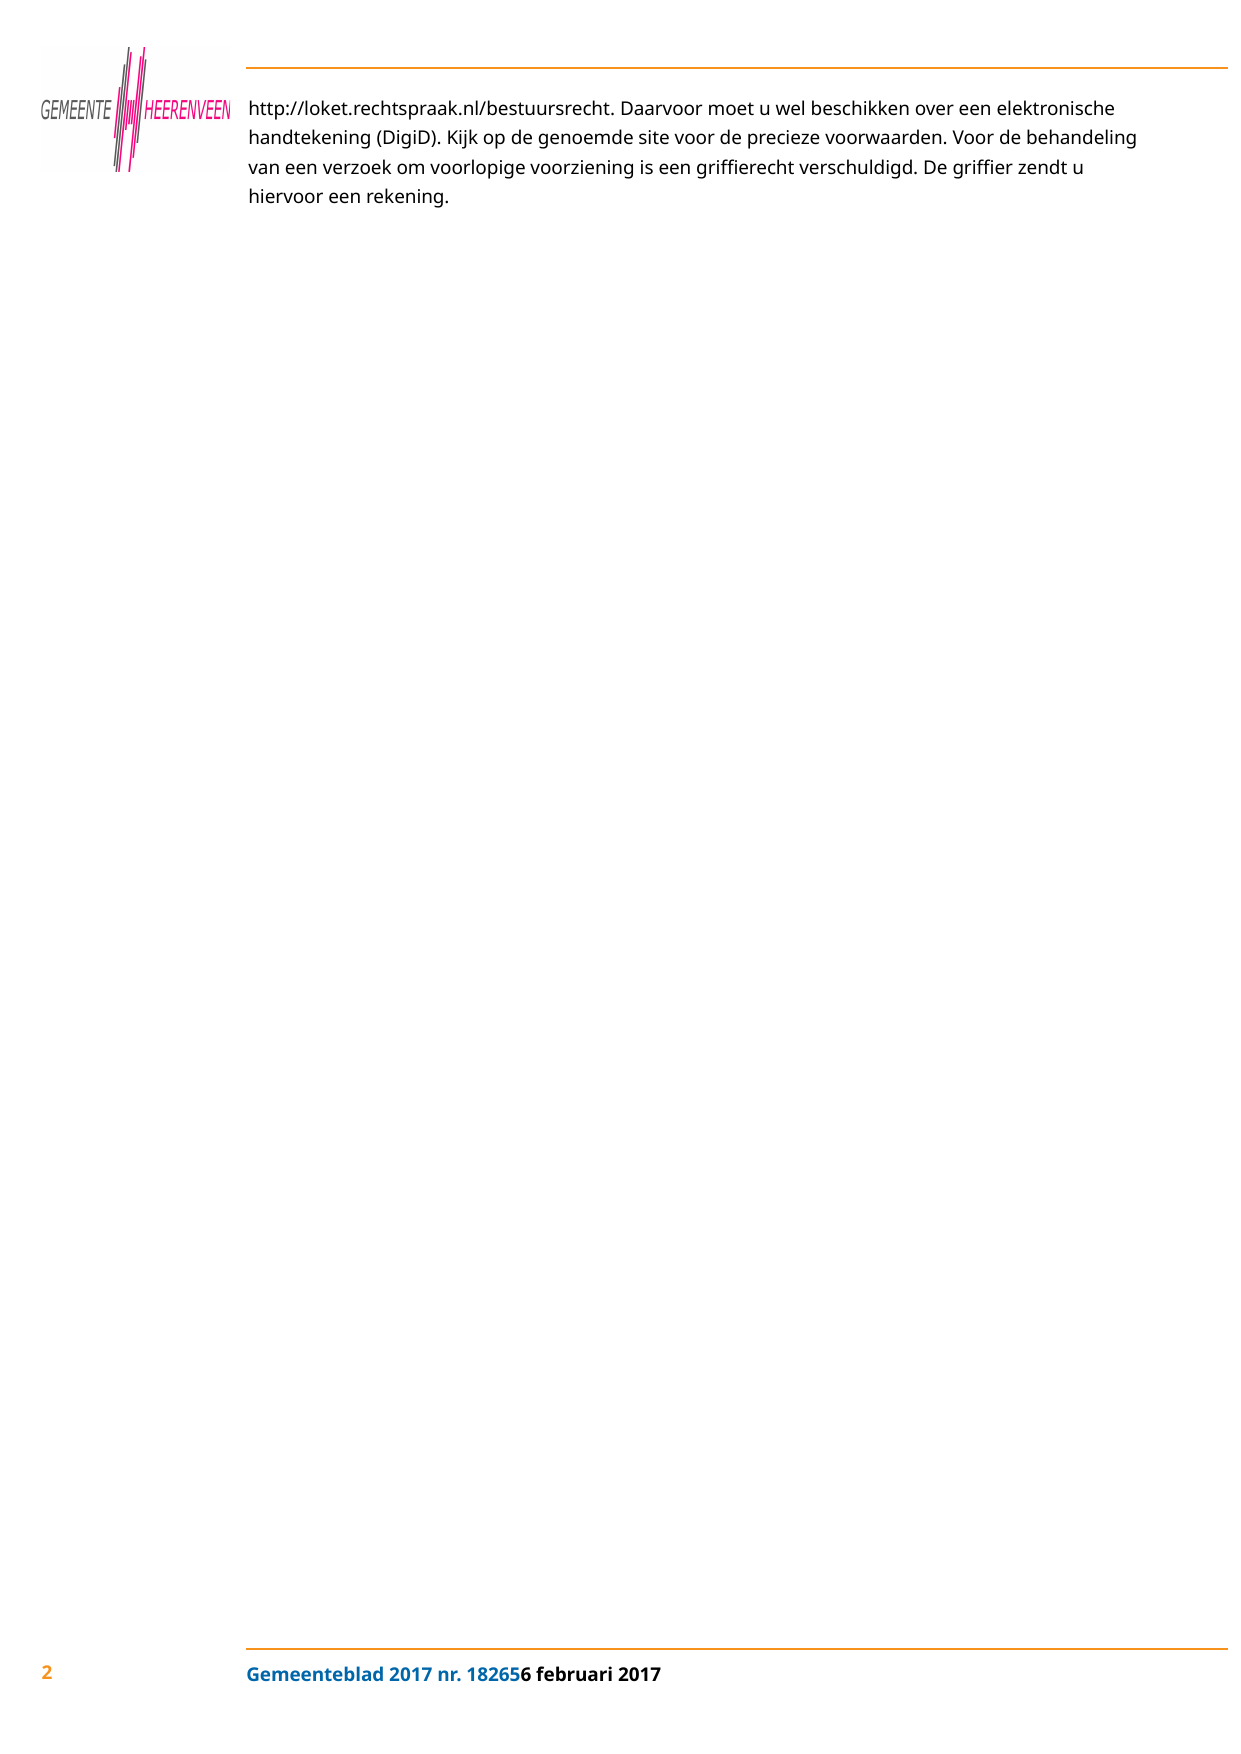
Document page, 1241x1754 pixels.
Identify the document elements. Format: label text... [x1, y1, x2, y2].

text http://loket.rechtspraak.nl/bestuursrecht. Daarvoor moet u wel beschikken over een elektronische handtekening (DigiD). Kijk op de genoemde site voor de precieze voorwaarden. Voor de behandeling van een verzoek om voorlopige voorziening is een griffierecht verschuldigd. De griffier zendt u hiervoor een rekening. [248, 95, 1152, 209]
picture [41, 47, 231, 172]
